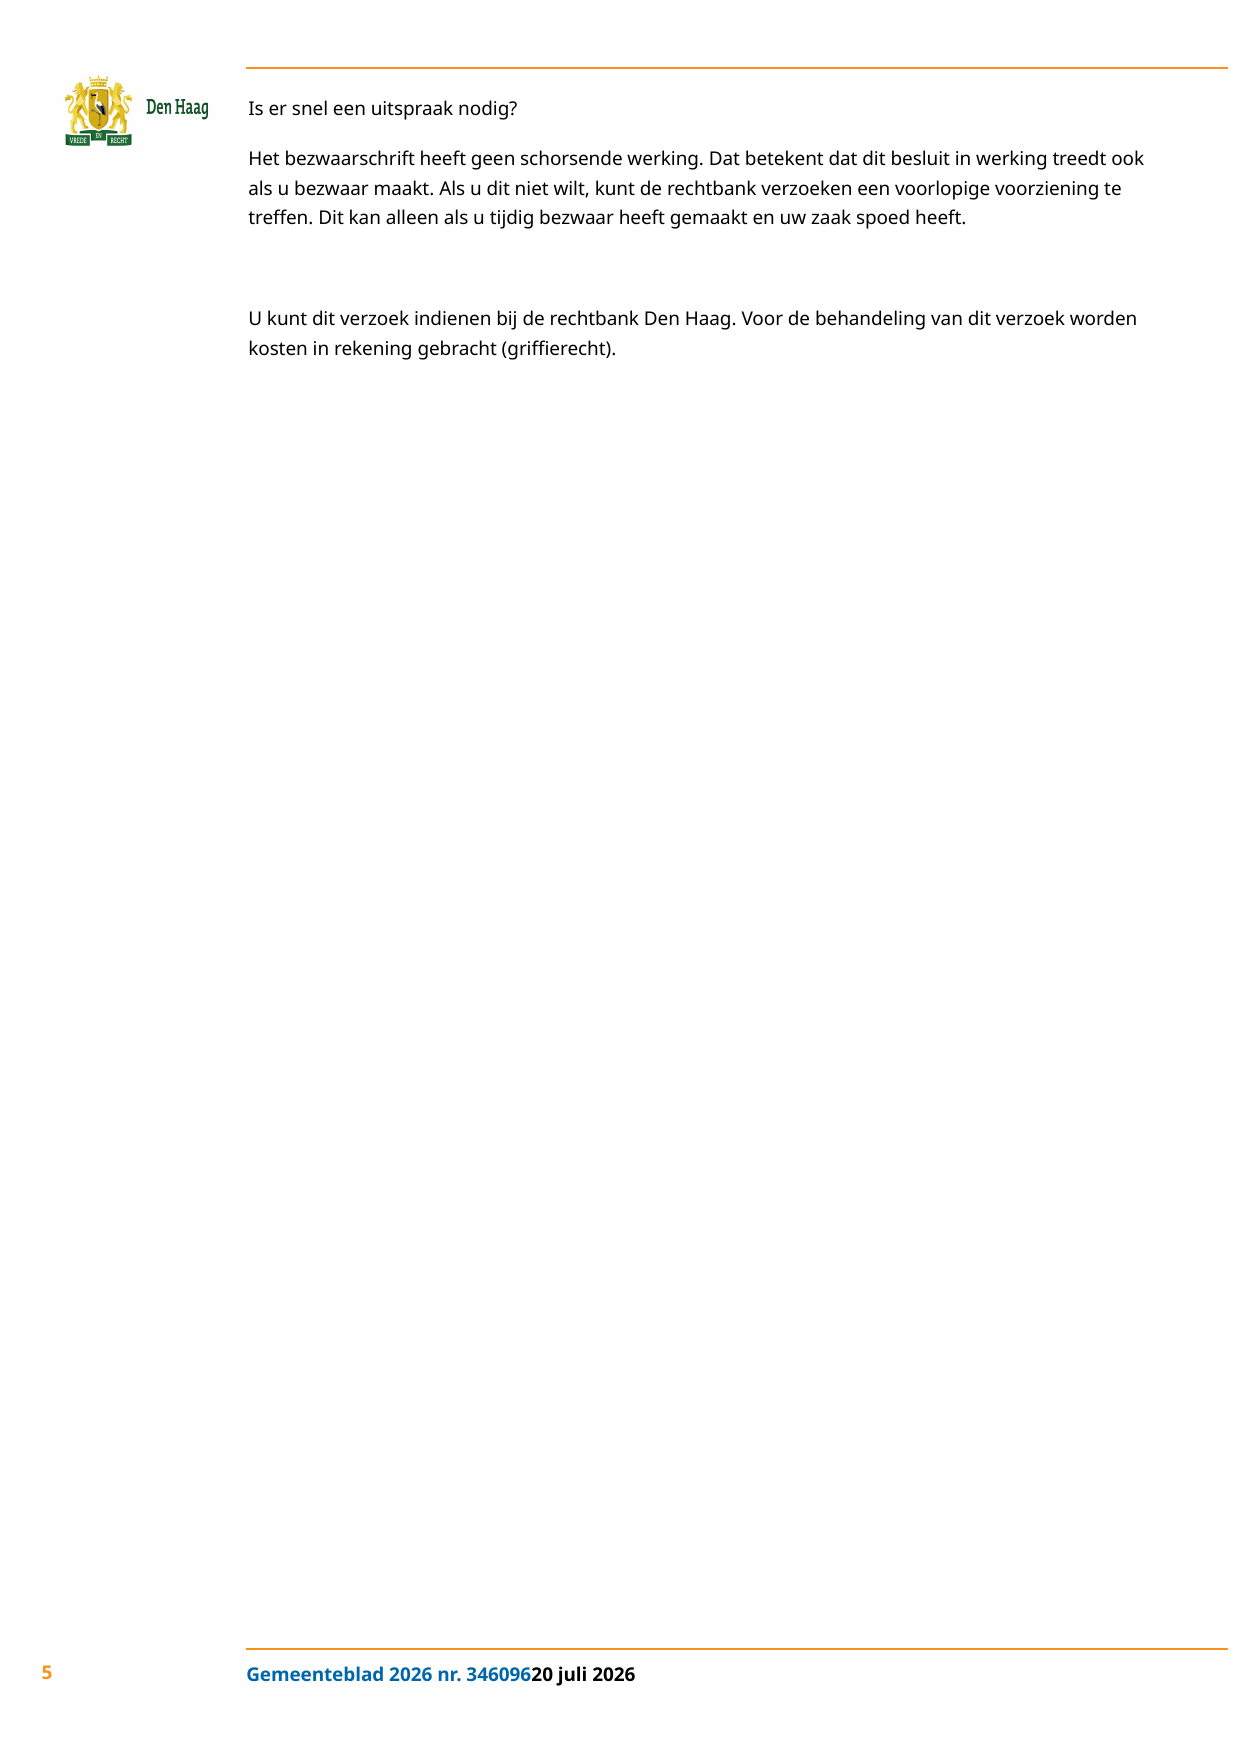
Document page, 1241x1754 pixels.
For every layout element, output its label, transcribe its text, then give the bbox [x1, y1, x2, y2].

text Is er snel een uitspraak nodig? [248, 95, 1152, 121]
picture [41, 47, 231, 172]
text U kunt dit verzoek indienen bij de rechtbank Den Haag. Voor de behandeling van dit verzoek worden kosten in rekening gebracht (griffierecht). [248, 305, 1152, 361]
text Het bezwaarschrift heeft geen schorsende werking. Dat betekent dat dit besluit in werking treedt ook als u bezwaar maakt. Als u dit niet wilt, kunt de rechtbank verzoeken een voorlopige voorziening te treffen. Dit kan alleen als u tijdig bezwaar heeft gemaakt en uw zaak spoed heeft. [248, 145, 1152, 230]
